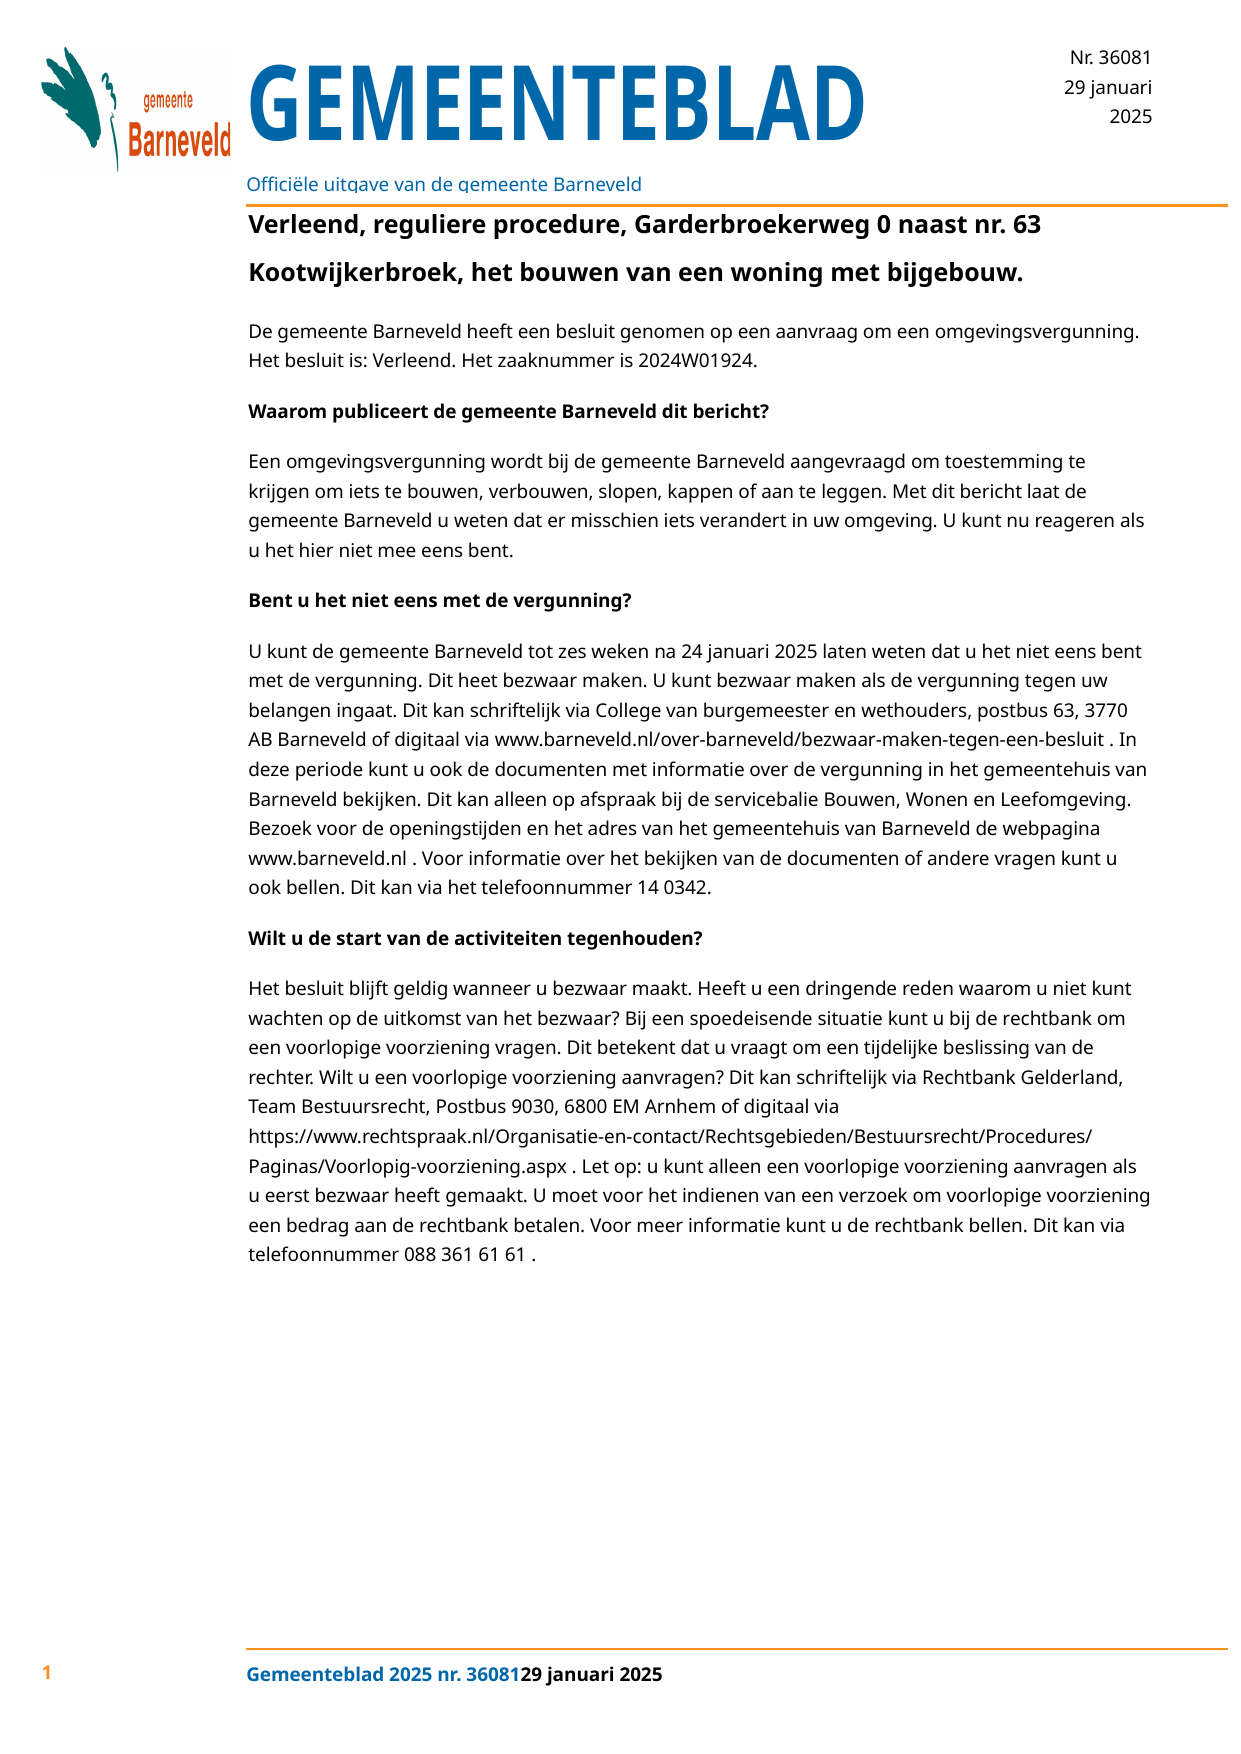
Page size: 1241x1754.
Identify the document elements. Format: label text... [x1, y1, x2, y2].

text Het besluit blijft geldig wanneer u bezwaar maakt. Heeft u een dringende reden waarom u niet kunt wachten op de uitkomst van het bezwaar? Bij een spoedeisende situatie kunt u bij de rechtbank om een voorlopige voorziening vragen. Dit betekent dat u vraagt om een tijdelijke beslissing van de rechter. Wilt u een voorlopige voorziening aanvragen? Dit kan schriftelijk via Rechtbank Gelderland, Team Bestuursrecht, Postbus 9030, 6800 EM Arnhem of digitaal via https://www.rechtspraak.nl/Organisatie-en-contact/Rechtsgebieden/Bestuursrecht/Procedures/Paginas/Voorlopig-voorziening.aspx . Let op: u kunt alleen een voorlopige voorziening aanvragen als u eerst bezwaar heeft gemaakt. U moet voor het indienen van een verzoek om voorlopige voorziening een bedrag aan de rechtbank betalen. Voor meer informatie kunt u de rechtbank bellen. Dit kan via telefoonnummer 088 361 61 61 . [248, 975, 1152, 1267]
text Waarom publiceert de gemeente Barneveld dit bericht? [248, 398, 1152, 424]
text Een omgevingsvergunning wordt bij de gemeente Barneveld aangevraagd om toestemming te krijgen om iets te bouwen, verbouwen, slopen, kappen of aan te leggen. Met dit bericht laat de gemeente Barneveld u weten dat er misschien iets verandert in uw omgeving. U kunt nu reageren als u het hier niet mee eens bent. [248, 448, 1152, 563]
text Wilt u de start van de activiteiten tegenhouden? [248, 925, 1152, 951]
text Bent u het niet eens met de vergunning? [248, 587, 1152, 613]
text U kunt de gemeente Barneveld tot zes weken na 24 januari 2025 laten weten dat u het niet eens bent met de vergunning. Dit heet bezwaar maken. U kunt bezwaar maken als de vergunning tegen uw belangen ingaat. Dit kan schriftelijk via College van burgemeester en wethouders, postbus 63, 3770 AB Barneveld of digitaal via www.barneveld.nl/over-barneveld/bezwaar-maken-tegen-een-besluit . In deze periode kunt u ook de documenten met informatie over de vergunning in het gemeentehuis van Barneveld bekijken. Dit kan alleen op afspraak bij de servicebalie Bouwen, Wonen en Leefomgeving. Bezoek voor de openingstijden en het adres van het gemeentehuis van Barneveld de webpagina www.barneveld.nl . Voor informatie over het bekijken van de documenten of andere vragen kunt u ook bellen. Dit kan via het telefoonnummer 14 0342. [248, 638, 1152, 900]
text De gemeente Barneveld heeft een besluit genomen op een aanvraag om een omgevingsvergunning. Het besluit is: Verleend. Het zaaknummer is 2024W01924. [248, 318, 1152, 373]
text Verleend, reguliere procedure, Garderbroekerweg 0 naast nr. 63 Kootwijkerbroek, het bouwen van een woning met bijgebouw. [248, 207, 1152, 288]
picture [41, 47, 231, 172]
